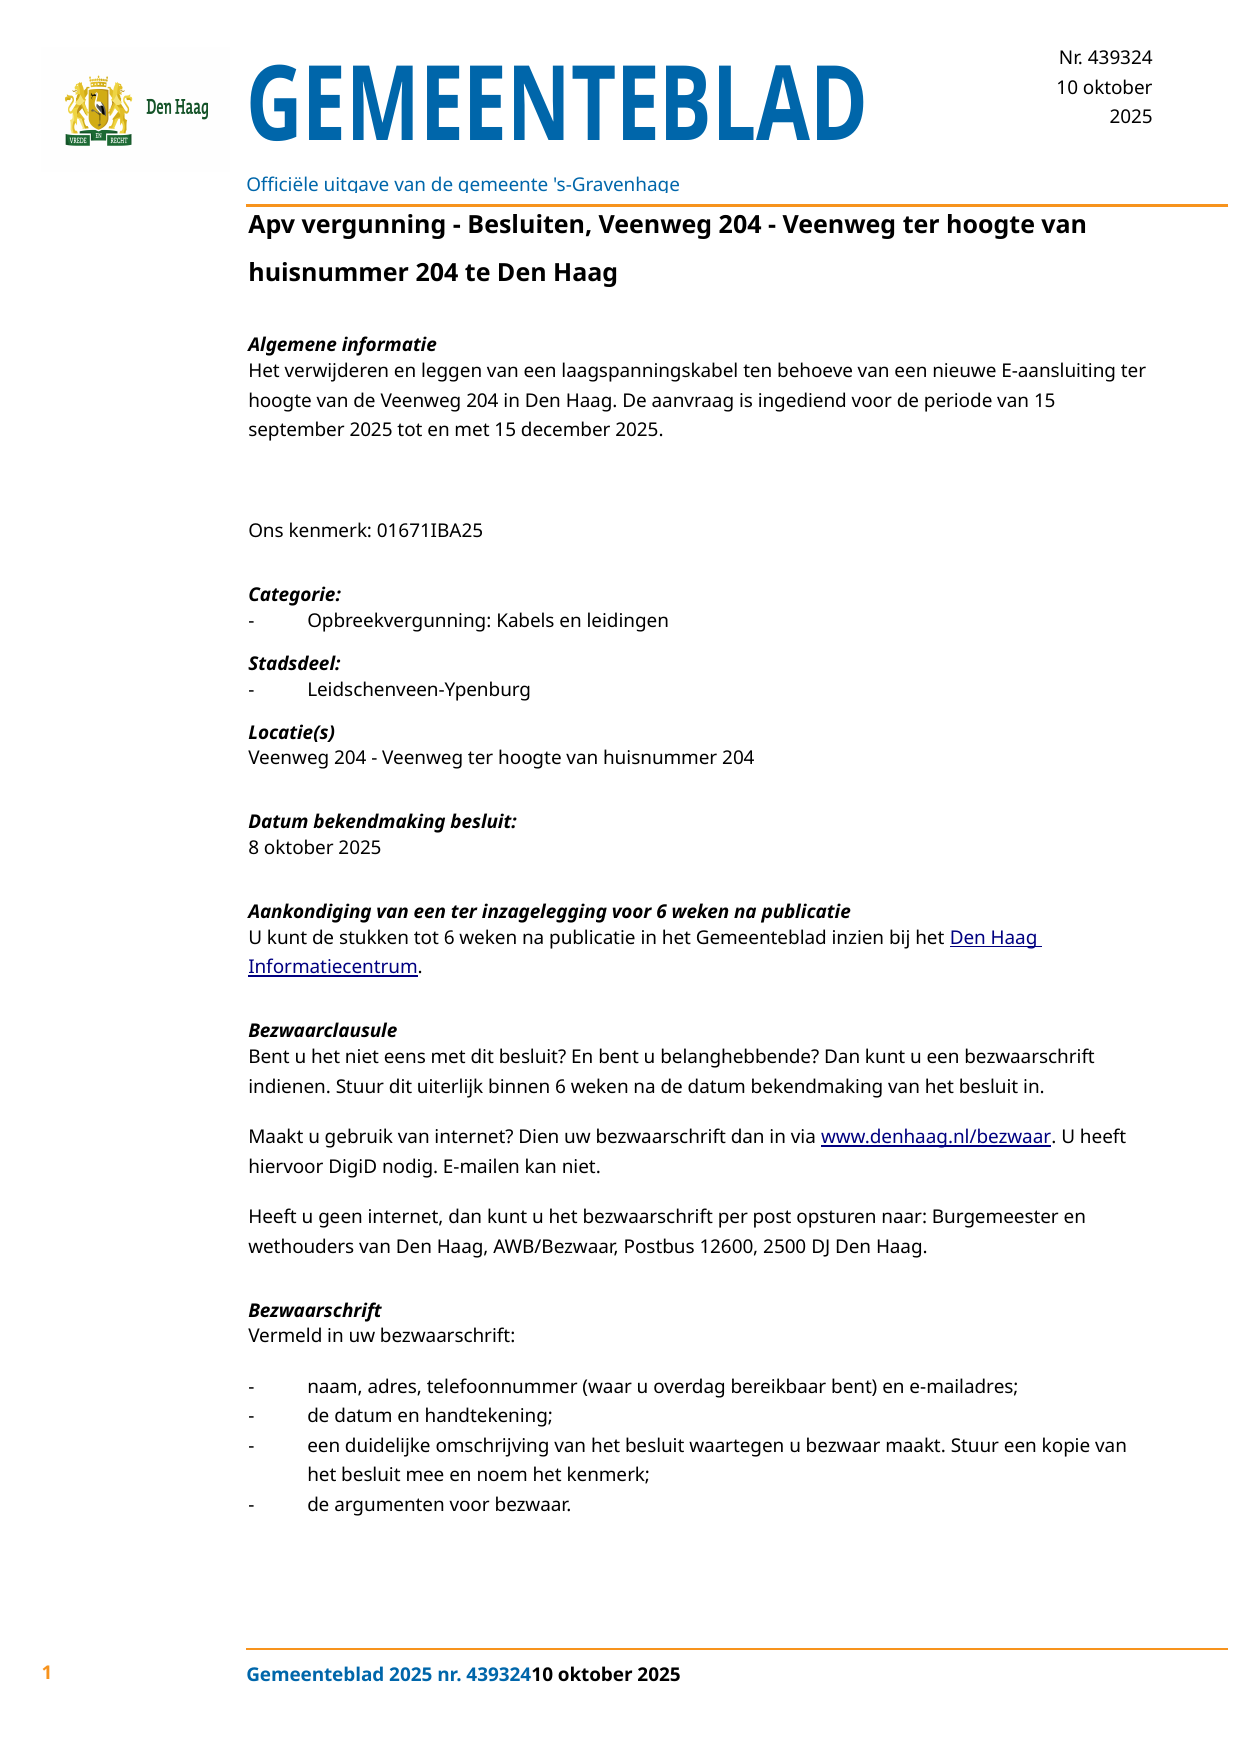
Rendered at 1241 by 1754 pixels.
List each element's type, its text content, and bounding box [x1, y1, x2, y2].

text Bezwaarschrift [248, 1297, 1152, 1322]
text Vermeld in uw bezwaarschrift: [248, 1322, 1152, 1348]
list Opbreekvergunning: Kabels en leidingen [248, 607, 1152, 633]
text 8 oktober 2025 [248, 834, 1152, 860]
list de argumenten voor bezwaar. [248, 1491, 1152, 1517]
text Heeft u geen internet, dan kunt u het bezwaarschrift per post opsturen naar: Burgemeester en wethouders van Den Haag, AWB/Bezwaar, Postbus 12600, 2500 DJ Den Haag. [248, 1203, 1152, 1258]
text Locatie(s) [248, 719, 1152, 744]
text Datum bekendmaking besluit: [248, 808, 1152, 834]
text U kunt de stukken tot 6 weken na publicatie in het Gemeenteblad inzien bij het Den Haag Informatiecentrum. [248, 924, 1152, 979]
text Aankondiging van een ter inzagelegging voor 6 weken na publicatie [248, 898, 1152, 924]
list de datum en handtekening; [248, 1402, 1152, 1428]
text Bent u het niet eens met dit besluit? En bent u belanghebbende? Dan kunt u een bezwaarschrift indienen. Stuur dit uiterlijk binnen 6 weken na de datum bekendmaking van het besluit in. [248, 1043, 1152, 1098]
text Categorie: [248, 581, 1152, 607]
list naam, adres, telefoonnummer (waar u overdag bereikbaar bent) en e-mailadres; [248, 1373, 1152, 1399]
picture [41, 47, 231, 172]
text Algemene informatie [248, 331, 1152, 357]
text Ons kenmerk: 01671IBA25 [248, 517, 1152, 543]
list een duidelijke omschrijving van het besluit waartegen u bezwaar maakt. Stuur een kopie van het besluit mee en noem het kenmerk; [248, 1432, 1152, 1487]
text Maakt u gebruik van internet? Dien uw bezwaarschrift dan in via www.denhaag.nl/bezwaar. U heeft hiervoor DigiD nodig. E-mailen kan niet. [248, 1123, 1152, 1178]
text Stadsdeel: [248, 650, 1152, 676]
text Bezwaarclausule [248, 1017, 1152, 1043]
text Veenweg 204 - Veenweg ter hoogte van huisnummer 204 [248, 744, 1152, 770]
text Apv vergunning - Besluiten, Veenweg 204 - Veenweg ter hoogte van huisnummer 204 te Den Haag [248, 207, 1152, 288]
text Het verwijderen en leggen van een laagspanningskabel ten behoeve van een nieuwe E-aansluiting ter hoogte van de Veenweg 204 in Den Haag. De aanvraag is ingediend voor de periode van 15 september 2025 tot en met 15 december 2025. [248, 357, 1152, 442]
list Leidschenveen-Ypenburg [248, 676, 1152, 701]
